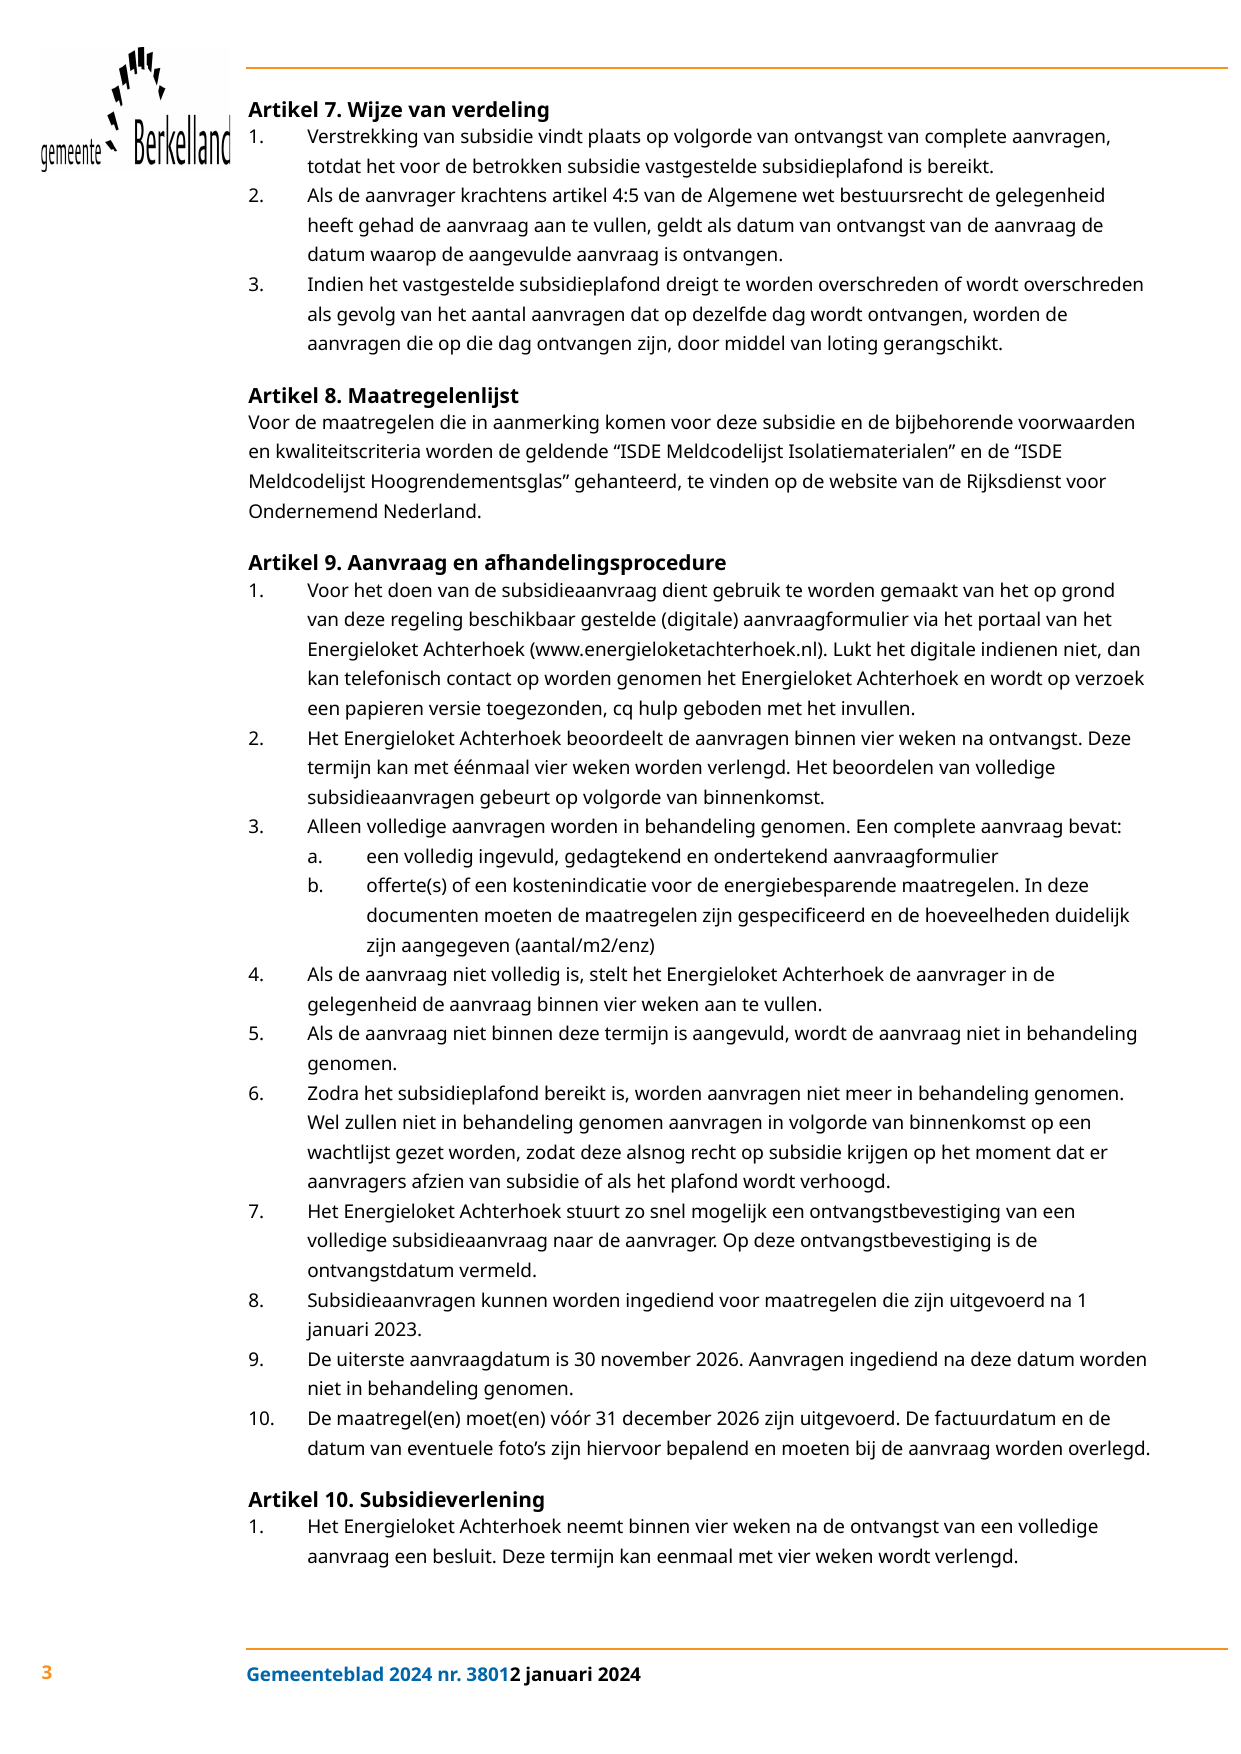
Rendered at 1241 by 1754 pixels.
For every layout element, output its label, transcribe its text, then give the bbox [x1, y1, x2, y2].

list Het Energieloket Achterhoek stuurt zo snel mogelijk een ontvangstbevestiging van een volledige subsidieaanvraag naar de aanvrager. Op deze ontvangstbevestiging is de ontvangstdatum vermeld. [248, 1198, 1152, 1283]
text Artikel 9. Aanvraag en afhandelingsprocedure [248, 548, 1152, 577]
text Artikel 8. Maatregelenlijst [248, 381, 1152, 409]
list Het Energieloket Achterhoek neemt binnen vier weken na de ontvangst van een volledige aanvraag een besluit. Deze termijn kan eenmaal met vier weken wordt verlengd. [248, 1513, 1152, 1569]
list Zodra het subsidieplafond bereikt is, worden aanvragen niet meer in behandeling genomen. Wel zullen niet in behandeling genomen aanvragen in volgorde van binnenkomst op een wachtlijst gezet worden, zodat deze alsnog recht op subsidie krijgen op het moment dat er aanvragers afzien van subsidie of als het plafond wordt verhoogd. [248, 1080, 1152, 1194]
list Subsidieaanvragen kunnen worden ingediend voor maatregelen die zijn uitgevoerd na 1 januari 2023. [248, 1287, 1152, 1342]
list De uiterste aanvraagdatum is 30 november 2026. Aanvragen ingediend na deze datum worden niet in behandeling genomen. [248, 1346, 1152, 1401]
list Als de aanvrager krachtens artikel 4:5 van de Algemene wet bestuursrecht de gelegenheid heeft gehad de aanvraag aan te vullen, geldt als datum van ontvangst van de aanvraag de datum waarop de aangevulde aanvraag is ontvangen. [248, 182, 1152, 267]
list Verstrekking van subsidie vindt plaats op volgorde van ontvangst van complete aanvragen, totdat het voor de betrokken subsidie vastgestelde subsidieplafond is bereikt. [248, 123, 1152, 178]
text Artikel 7. Wijze van verdeling [248, 95, 1152, 123]
list Het Energieloket Achterhoek beoordeelt de aanvragen binnen vier weken na ontvangst. Deze termijn kan met éénmaal vier weken worden verlengd. Het beoordelen van volledige subsidieaanvragen gebeurt op volgorde van binnenkomst. [248, 725, 1152, 809]
text Voor de maatregelen die in aanmerking komen voor deze subsidie en de bijbehorende voorwaarden en kwaliteitscriteria worden de geldende “ISDE Meldcodelijst Isolatiematerialen” en de “ISDE Meldcodelijst Hoogrendementsglas” gehanteerd, te vinden op de website van de Rijksdienst voor Ondernemend Nederland. [248, 409, 1152, 524]
list De maatregel(en) moet(en) vóór 31 december 2026 zijn uitgevoerd. De factuurdatum en de datum van eventuele foto’s zijn hiervoor bepalend en moeten bij de aanvraag worden overlegd. [248, 1405, 1152, 1460]
picture [41, 47, 231, 172]
list Voor het doen van de subsidieaanvraag dient gebruik te worden gemaakt van het op grond van deze regeling beschikbaar gestelde (digitale) aanvraagformulier via het portaal van het Energieloket Achterhoek (www.energieloketachterhoek.nl). Lukt het digitale indienen niet, dan kan telefonisch contact op worden genomen het Energieloket Achterhoek en wordt op verzoek een papieren versie toegezonden, cq hulp geboden met het invullen. [248, 577, 1152, 721]
list een volledig ingevuld, gedagtekend en ondertekend aanvraagformulier [307, 843, 1152, 869]
text Artikel 10. Subsidieverlening [248, 1485, 1152, 1513]
list offerte(s) of een kostenindicatie voor de energiebesparende maatregelen. In deze documenten moeten de maatregelen zijn gespecificeerd en de hoeveelheden duidelijk zijn aangegeven (aantal/m2/enz) [307, 873, 1152, 957]
list Als de aanvraag niet binnen deze termijn is aangevuld, wordt de aanvraag niet in behandeling genomen. [248, 1021, 1152, 1076]
list Indien het vastgestelde subsidieplafond dreigt te worden overschreden of wordt overschreden als gevolg van het aantal aanvragen dat op dezelfde dag wordt ontvangen, worden de aanvragen die op die dag ontvangen zijn, door middel van loting gerangschikt. [248, 271, 1152, 356]
list Alleen volledige aanvragen worden in behandeling genomen. Een complete aanvraag bevat: [248, 813, 1152, 839]
list Als de aanvraag niet volledig is, stelt het Energieloket Achterhoek de aanvrager in de gelegenheid de aanvraag binnen vier weken aan te vullen. [248, 961, 1152, 1017]
